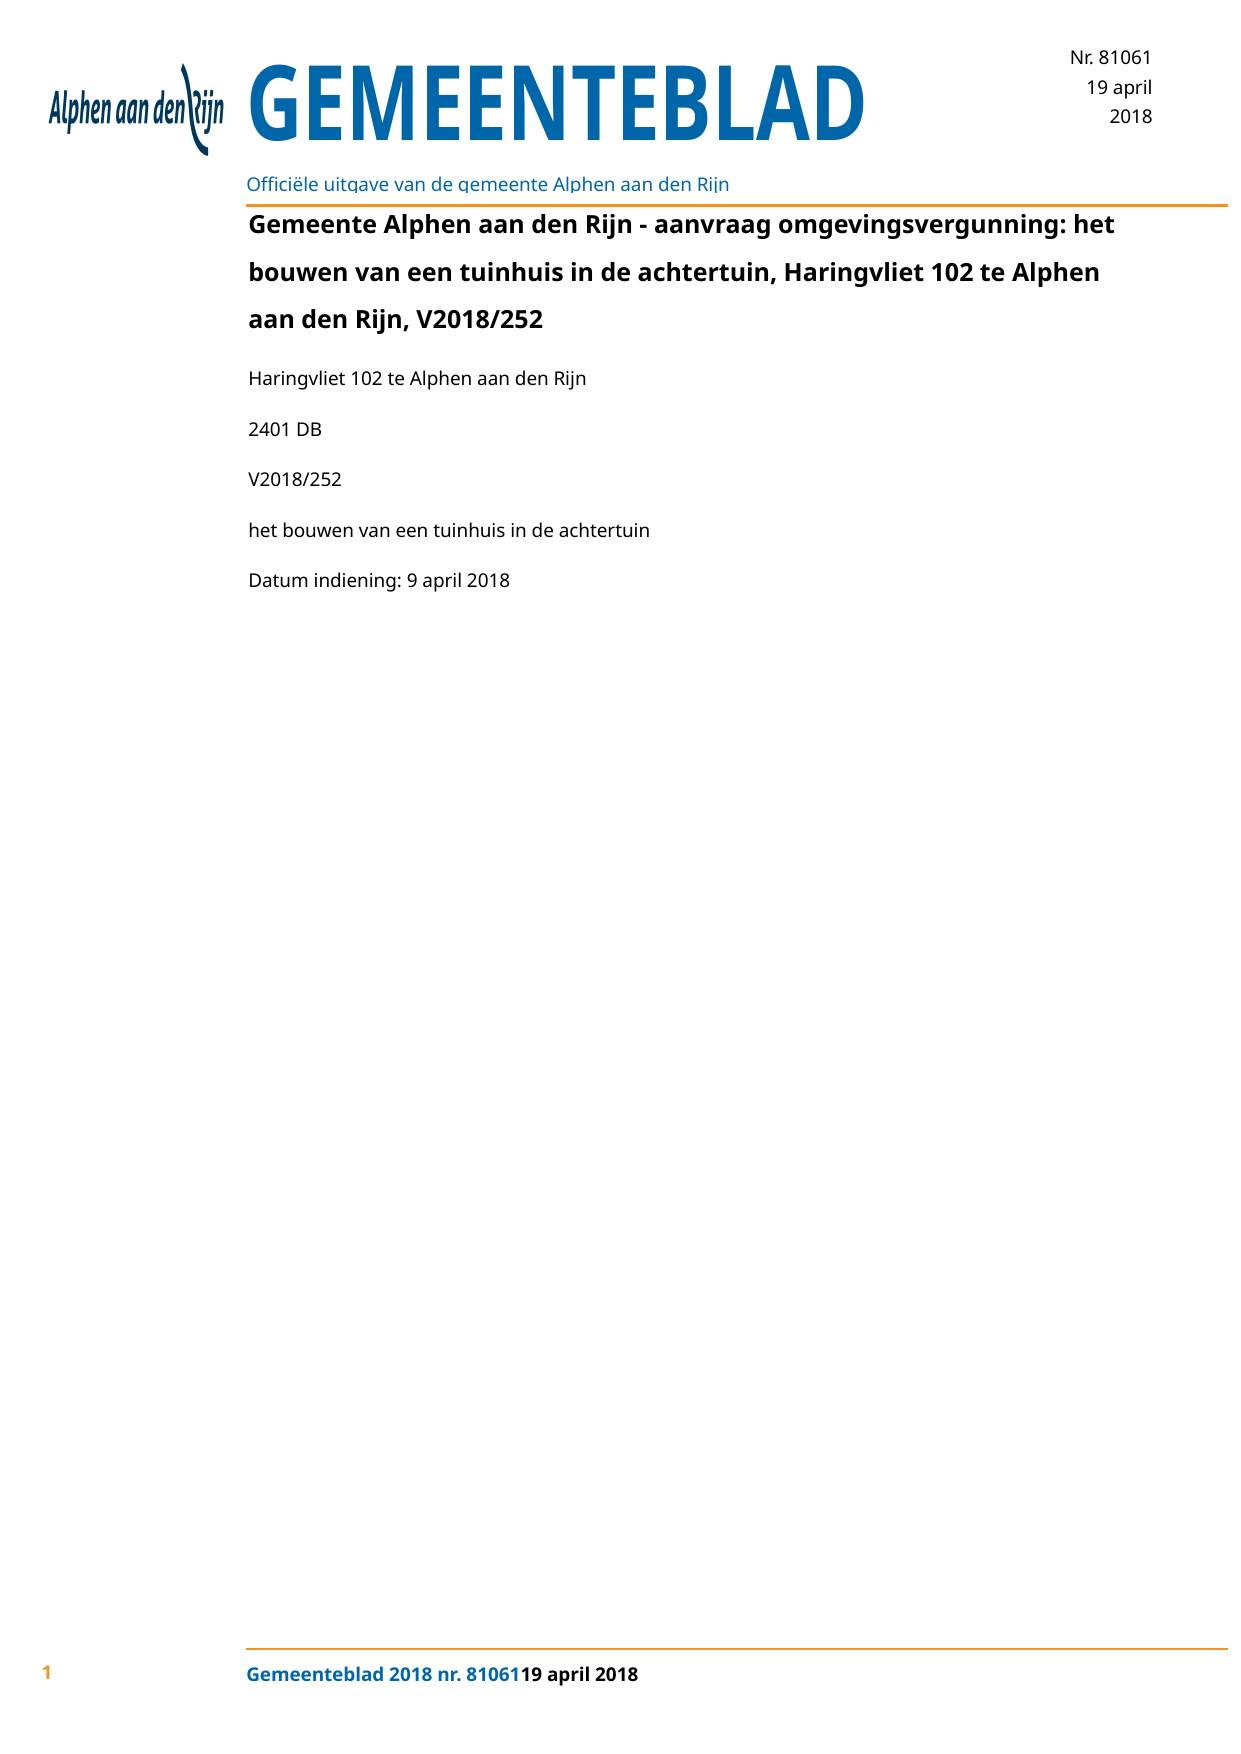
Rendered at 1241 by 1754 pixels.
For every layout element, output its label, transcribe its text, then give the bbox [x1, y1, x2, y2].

text 2401 DB [248, 416, 1152, 442]
text Gemeente Alphen aan den Rijn - aanvraag omgevingsvergunning: het bouwen van een tuinhuis in de achtertuin, Haringvliet 102 te Alphen aan den Rijn, V2018/252 [248, 207, 1152, 336]
picture [41, 47, 231, 172]
text het bouwen van een tuinhuis in de achtertuin [248, 517, 1152, 542]
text Haringvliet 102 te Alphen aan den Rijn [248, 366, 1152, 391]
text Datum indiening: 9 april 2018 [248, 567, 1152, 593]
text V2018/252 [248, 466, 1152, 492]
